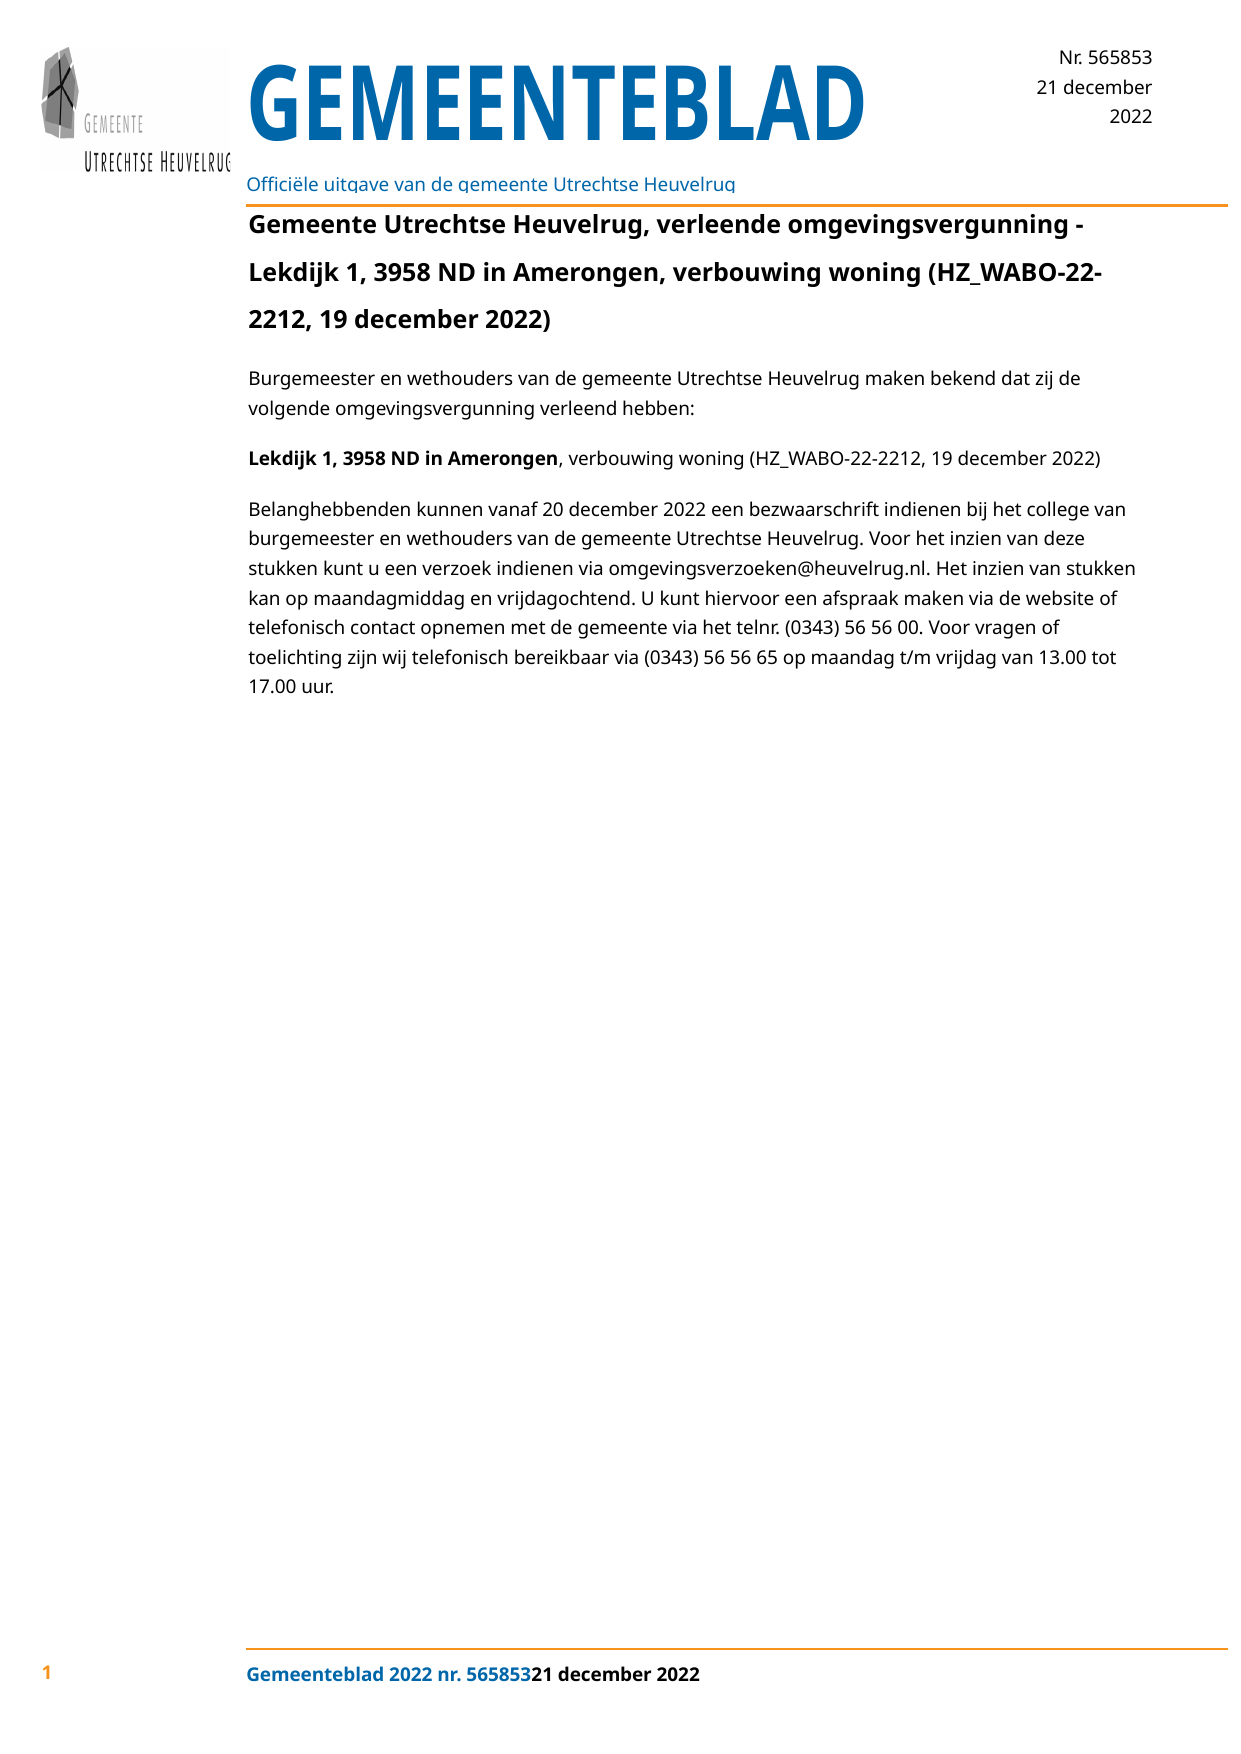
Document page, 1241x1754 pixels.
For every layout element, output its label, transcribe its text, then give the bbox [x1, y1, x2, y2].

text Belanghebbenden kunnen vanaf 20 december 2022 een bezwaarschrift indienen bij het college van burgemeester en wethouders van de gemeente Utrechtse Heuvelrug. Voor het inzien van deze stukken kunt u een verzoek indienen via omgevingsverzoeken@heuvelrug.nl. Het inzien van stukken kan op maandagmiddag en vrijdagochtend. U kunt hiervoor een afspraak maken via de website of telefonisch contact opnemen met de gemeente via het telnr. (0343) 56 56 00. Voor vragen of toelichting zijn wij telefonisch bereikbaar via (0343) 56 56 65 op maandag t/m vrijdag van 13.00 tot 17.00 uur. [248, 496, 1152, 699]
picture [41, 47, 231, 172]
text Lekdijk 1, 3958 ND in Amerongen, verbouwing woning (HZ_WABO-22-2212, 19 december 2022) [248, 446, 1152, 471]
text Burgemeester en wethouders van de gemeente Utrechtse Heuvelrug maken bekend dat zij de volgende omgevingsvergunning verleend hebben: [248, 366, 1152, 421]
text Gemeente Utrechtse Heuvelrug, verleende omgevingsvergunning - Lekdijk 1, 3958 ND in Amerongen, verbouwing woning (HZ_WABO-22-2212, 19 december 2022) [248, 207, 1152, 336]
